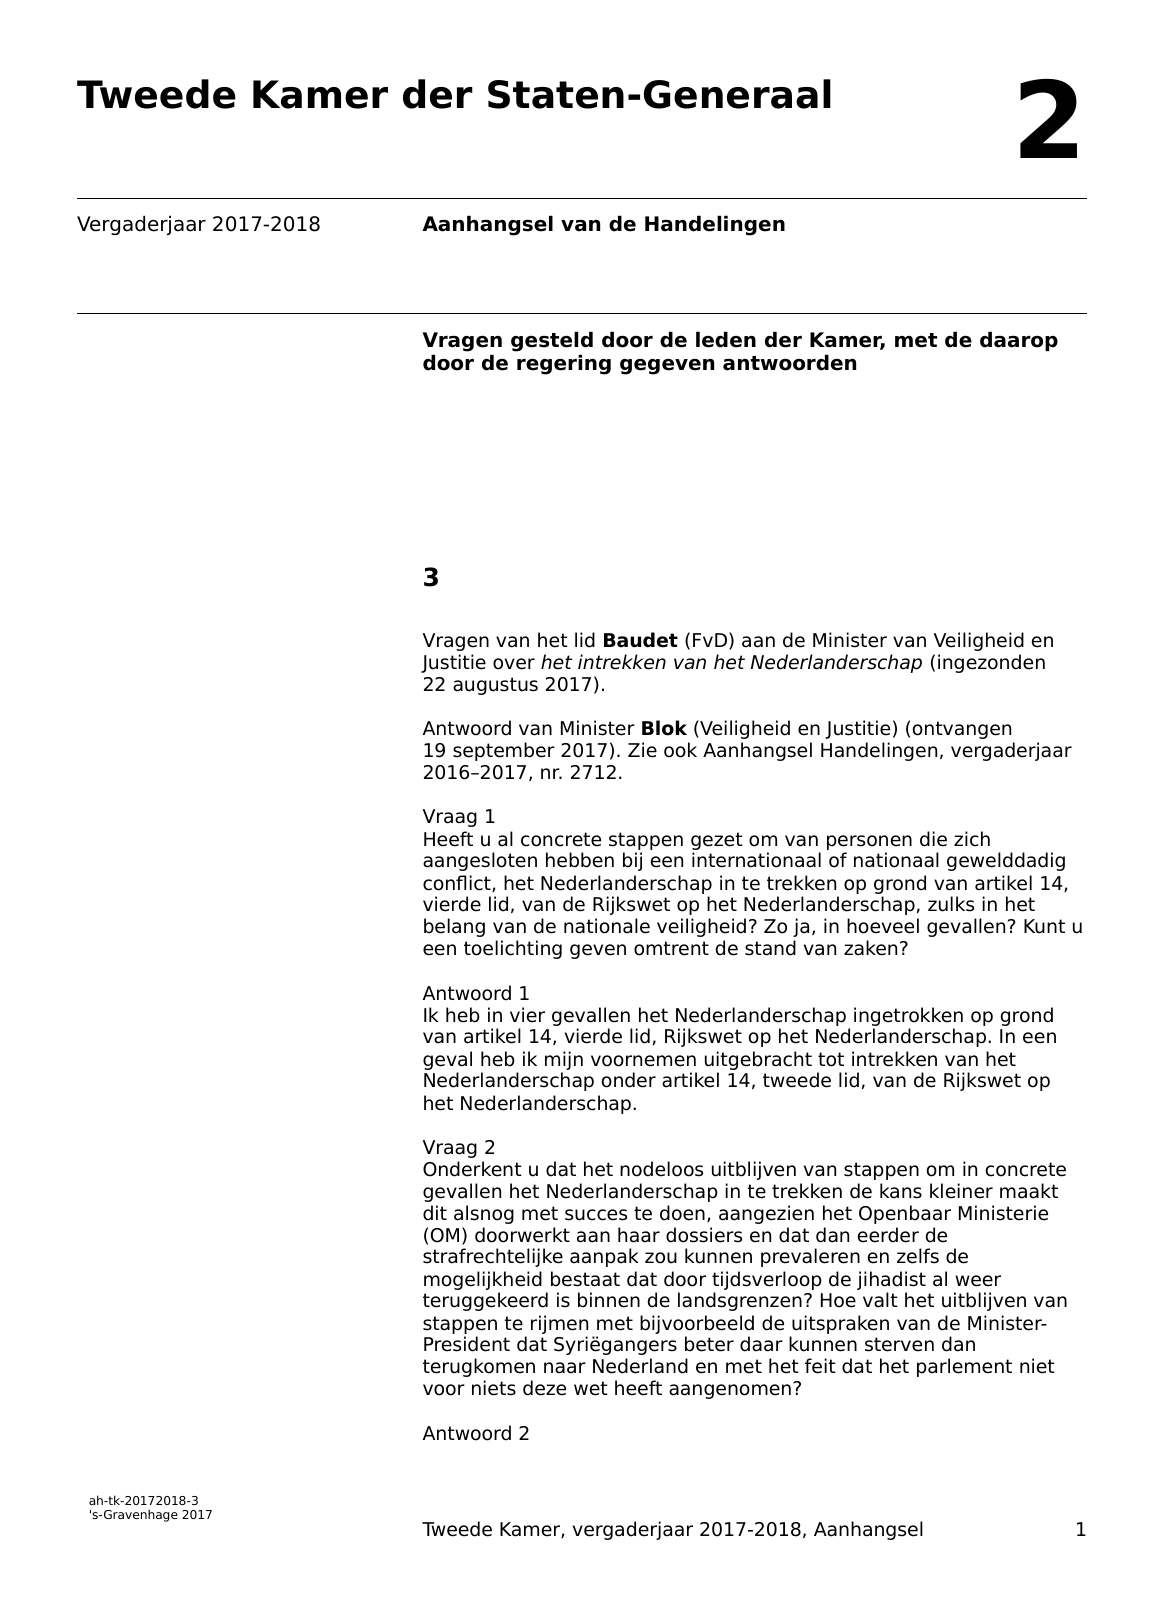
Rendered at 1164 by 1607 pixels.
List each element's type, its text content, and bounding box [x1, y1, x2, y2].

text Ik heb in vier gevallen het Nederlanderschap ingetrokken op grond van artikel 14, vierde lid, Rijkswet op het Nederlanderschap. In een geval heb ik mijn voornemen uitgebracht tot intrekken van het Nederlanderschap onder artikel 14, tweede lid, van de Rijkswet op het Nederlanderschap. [422, 1004, 1087, 1114]
text Vraag 1 [422, 806, 1087, 828]
text ah-tk-20172018-3 [88, 1494, 323, 1508]
text Antwoord 1 [422, 982, 1087, 1004]
table_cell [77, 314, 422, 375]
table_cell Vragen gesteld door de leden der Kamer, met de daarop door de regering gegeven antwoorden [422, 314, 1087, 375]
text Vragen van het lid Baudet (FvD) aan de Minister van Veiligheid en Justitie over het intrekken van het Nederlanderschap (ingezonden 22 augustus 2017). [422, 630, 1087, 696]
table_cell Vergaderjaar 2017-2018 [77, 199, 422, 313]
table_header Tweede Kamer der Staten-Generaal [77, 59, 886, 198]
text 's-Gravenhage 2017 [88, 1508, 323, 1522]
text Antwoord van Minister Blok (Veiligheid en Justitie) (ontvangen 19 september 2017). Zie ook Aanhangsel Handelingen, vergaderjaar 2016–2017, nr. 2712. [422, 718, 1087, 784]
text Antwoord 2 [422, 1422, 1087, 1444]
table_header 2 [886, 59, 1087, 198]
text Heeft u al concrete stappen gezet om van personen die zich aangesloten hebben bij een internationaal of nationaal gewelddadig conflict, het Nederlanderschap in te trekken op grond van artikel 14, vierde lid, van de Rijkswet op het Nederlanderschap, zulks in het belang van de nationale veiligheid? Zo ja, in hoeveel gevallen? Kunt u een toelichting geven omtrent de stand van zaken? [422, 828, 1087, 960]
text Vraag 2 [422, 1137, 1087, 1158]
text 3 [422, 563, 1087, 592]
text Onderkent u dat het nodeloos uitblijven van stappen om in concrete gevallen het Nederlanderschap in te trekken de kans kleiner maakt dit alsnog met succes te doen, aangezien het Openbaar Ministerie (OM) doorwerkt aan haar dossiers en dat dan eerder de strafrechtelijke aanpak zou kunnen prevaleren en zelfs de mogelijkheid bestaat dat door tijdsverloop de jihadist al weer teruggekeerd is binnen de landsgrenzen? Hoe valt het uitblijven van stappen te rijmen met bijvoorbeeld de uitspraken van de Minister-President dat Syriëgangers beter daar kunnen sterven dan terugkomen naar Nederland en met het feit dat het parlement niet voor niets deze wet heeft aangenomen? [422, 1158, 1087, 1400]
table_cell Aanhangsel van de Handelingen [422, 199, 1087, 313]
